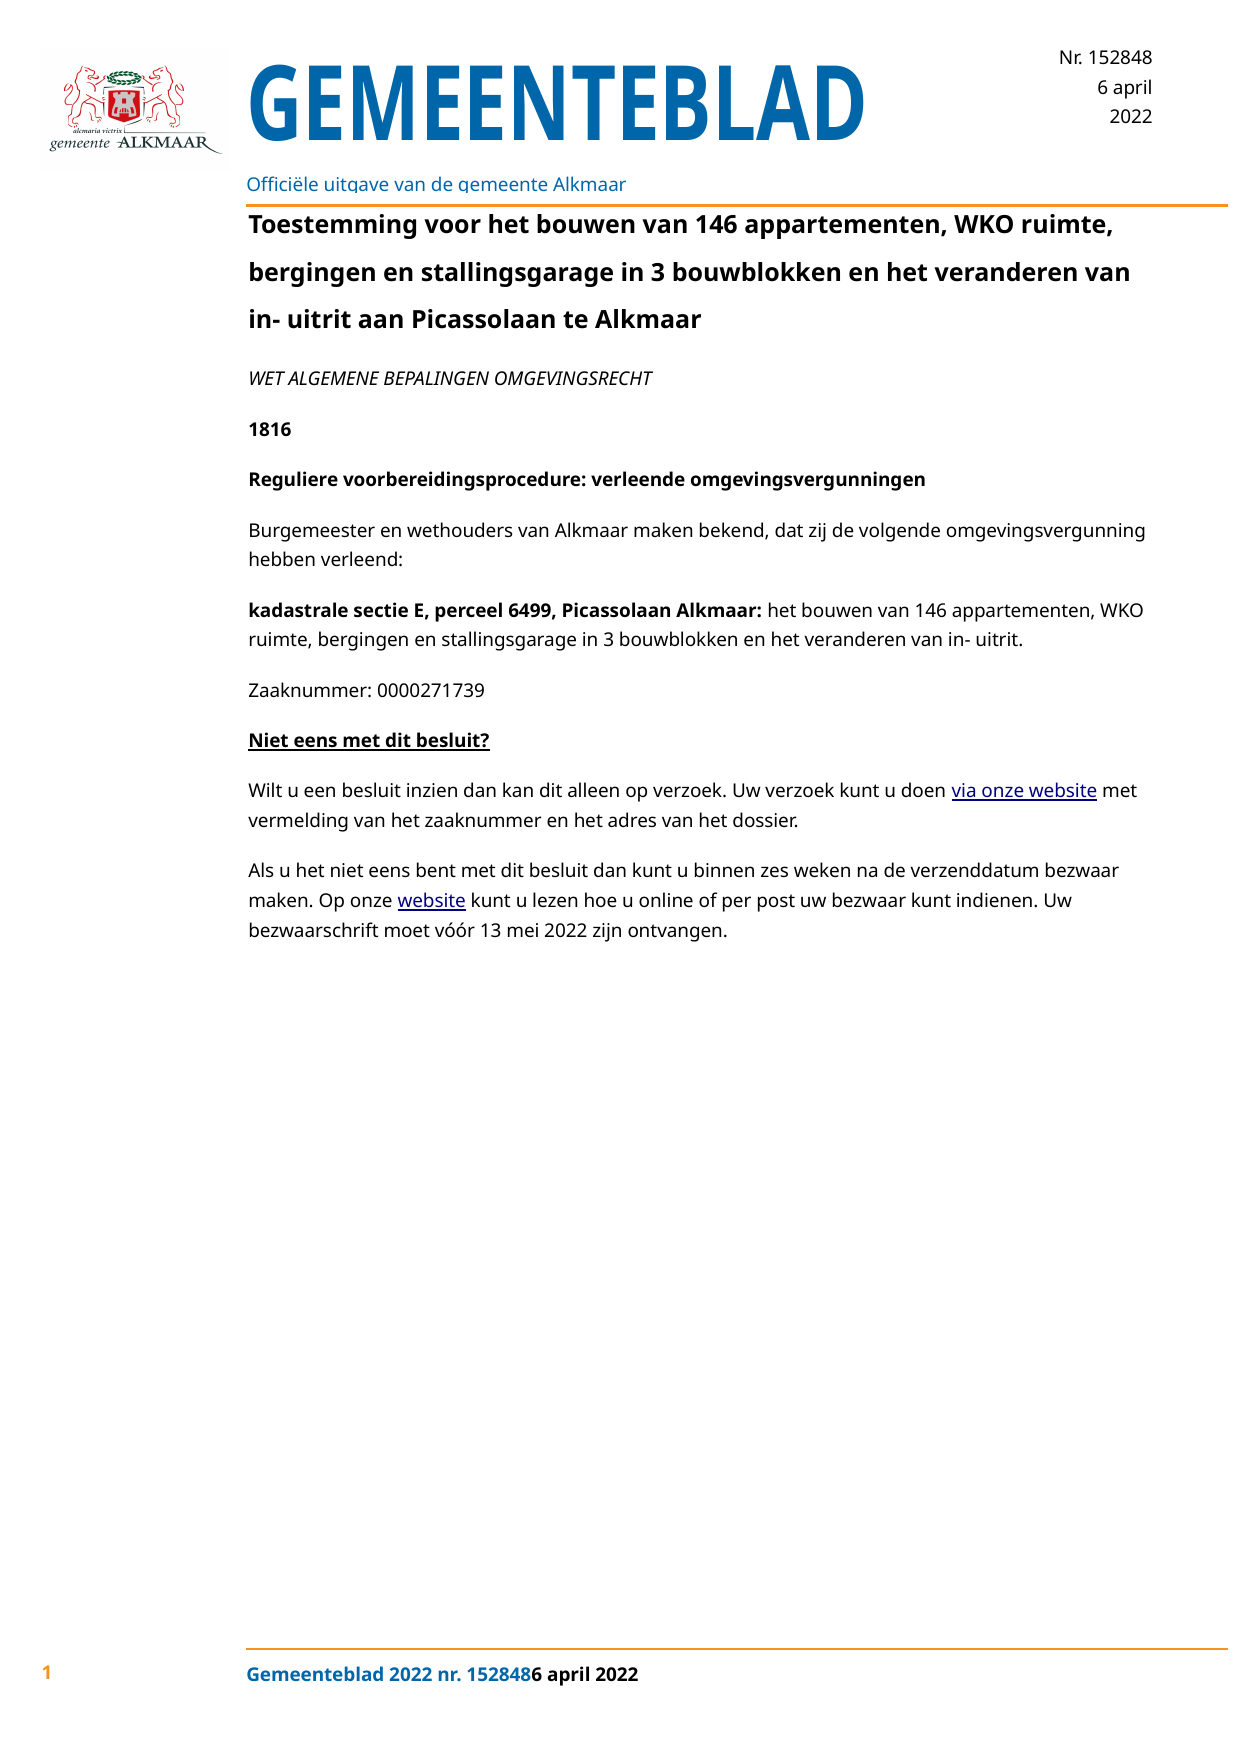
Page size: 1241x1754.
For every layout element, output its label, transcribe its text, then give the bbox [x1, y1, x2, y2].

text Burgemeester en wethouders van Alkmaar maken bekend, dat zij de volgende omgevingsvergunning hebben verleend: [248, 517, 1152, 572]
text Als u het niet eens bent met dit besluit dan kunt u binnen zes weken na de verzenddatum bezwaar maken. Op onze website kunt u lezen hoe u online of per post uw bezwaar kunt indienen. Uw bezwaarschrift moet vóór 13 mei 2022 zijn ontvangen. [248, 858, 1152, 942]
text WET ALGEMENE BEPALINGEN OMGEVINGSRECHT [248, 366, 1152, 391]
text kadastrale sectie E, perceel 6499, Picassolaan Alkmaar: het bouwen van 146 appartementen, WKO ruimte, bergingen en stallingsgarage in 3 bouwblokken en het veranderen van in- uitrit. [248, 597, 1152, 652]
picture [41, 47, 231, 172]
text Reguliere voorbereidingsprocedure: verleende omgevingsvergunningen [248, 466, 1152, 492]
text Toestemming voor het bouwen van 146 appartementen, WKO ruimte, bergingen en stallingsgarage in 3 bouwblokken en het veranderen van in- uitrit aan Picassolaan te Alkmaar [248, 207, 1152, 336]
text Zaaknummer: 0000271739 [248, 677, 1152, 702]
text Wilt u een besluit inzien dan kan dit alleen op verzoek. Uw verzoek kunt u doen via onze website met vermelding van het zaaknummer en het adres van het dossier. [248, 778, 1152, 833]
text 1816 [248, 416, 1152, 442]
text Niet eens met dit besluit? [248, 727, 1152, 753]
